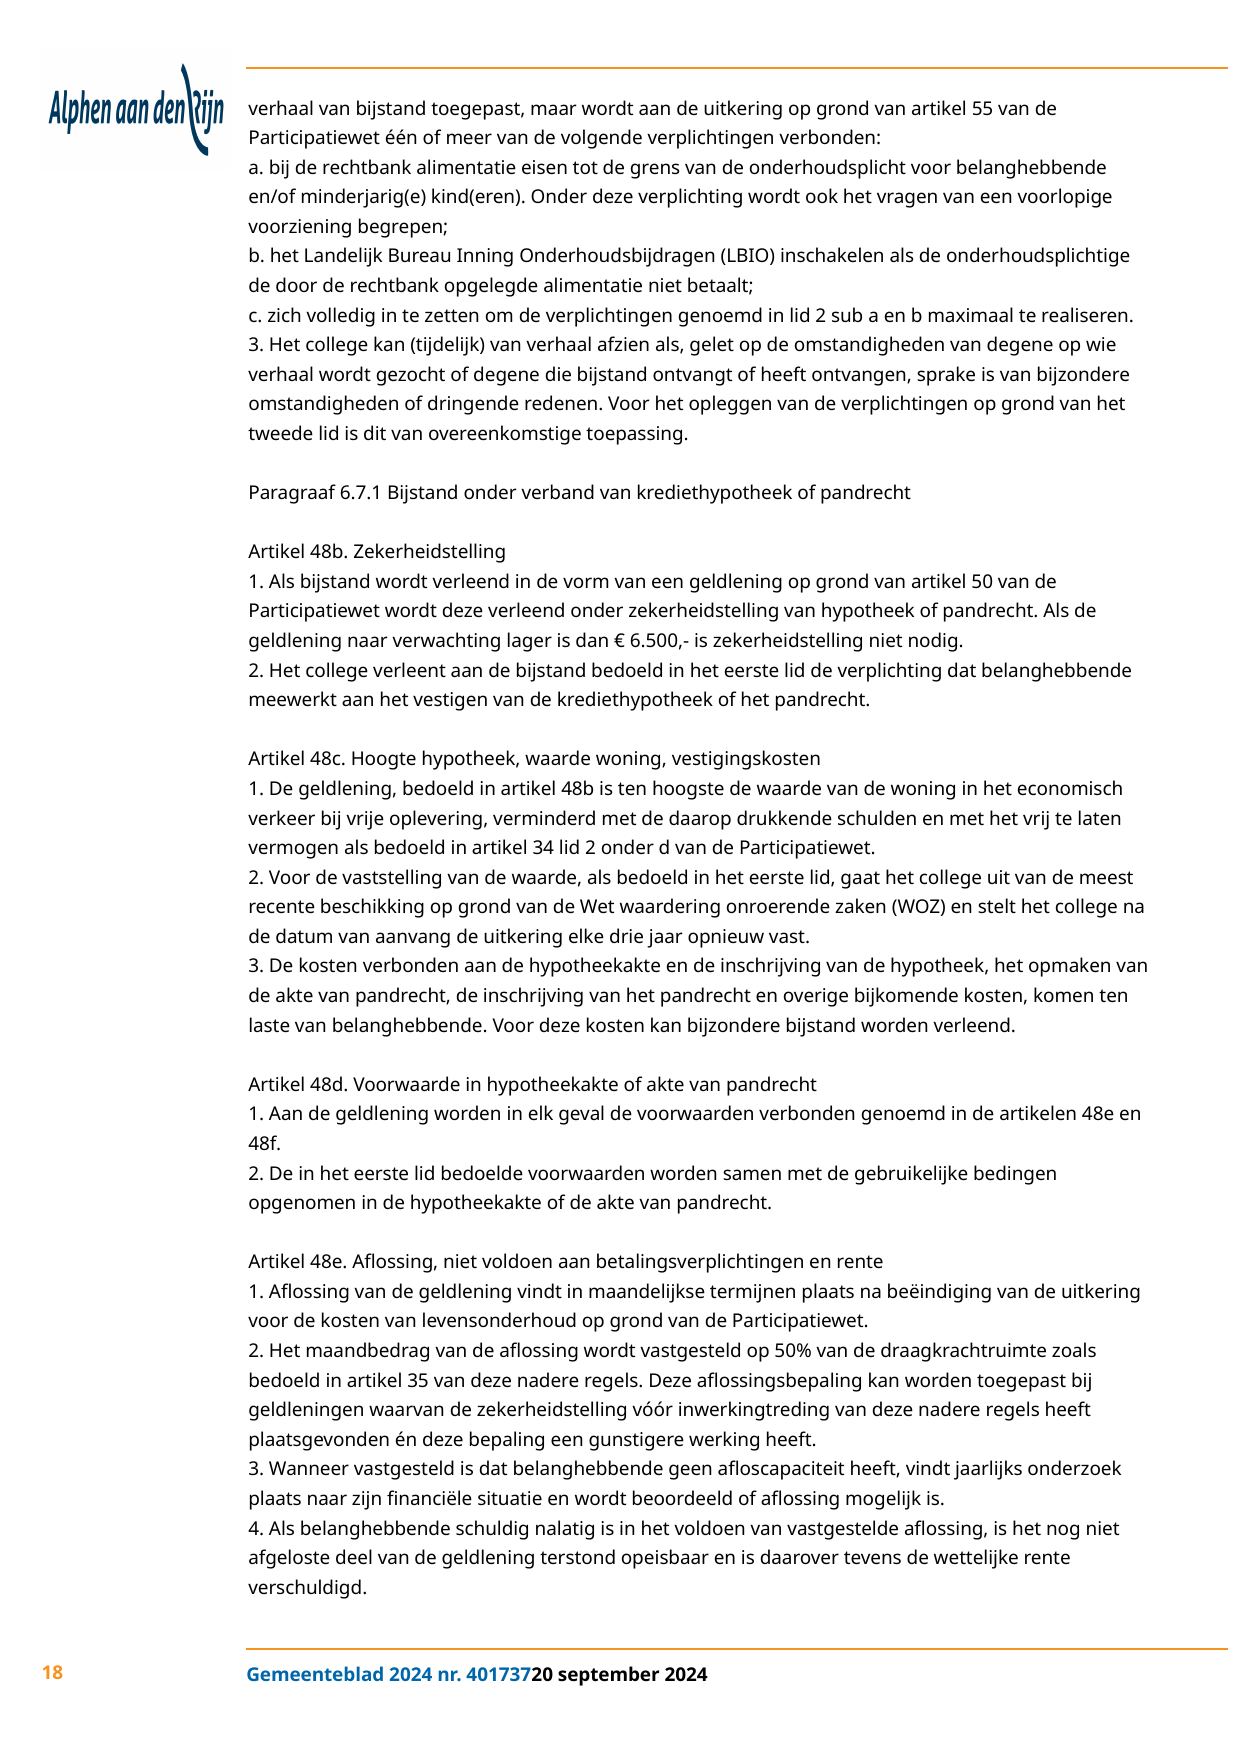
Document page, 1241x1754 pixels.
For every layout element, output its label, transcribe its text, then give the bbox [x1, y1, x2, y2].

text 2. Het college verleent aan de bijstand bedoeld in het eerste lid de verplichting dat belanghebbende meewerkt aan het vestigen van de krediethypotheek of het pandrecht. [248, 657, 1152, 712]
text 2. Het maandbedrag van de aflossing wordt vastgesteld op 50% van de draagkrachtruimte zoals bedoeld in artikel 35 van deze nadere regels. Deze aflossingsbepaling kan worden toegepast bij geldleningen waarvan de zekerheidstelling vóór inwerkingtreding van deze nadere regels heeft plaatsgevonden én deze bepaling een gunstigere werking heeft. [248, 1337, 1152, 1452]
text 1. De geldlening, bedoeld in artikel 48b is ten hoogste de waarde van de woning in het economisch verkeer bij vrije oplevering, verminderd met de daarop drukkende schulden en met het vrij te laten vermogen als bedoeld in artikel 34 lid 2 onder d van de Participatiewet. [248, 775, 1152, 860]
text c. zich volledig in te zetten om de verplichtingen genoemd in lid 2 sub a en b maximaal te realiseren. [248, 302, 1152, 328]
text 3. Het college kan (tijdelijk) van verhaal afzien als, gelet op de omstandigheden van degene op wie verhaal wordt gezocht of degene die bijstand ontvangt of heeft ontvangen, sprake is van bijzondere omstandigheden of dringende redenen. Voor het opleggen van de verplichtingen op grond van het tweede lid is dit van overeenkomstige toepassing. [248, 331, 1152, 446]
text 1. Aflossing van de geldlening vindt in maandelijkse termijnen plaats na beëindiging van de uitkering voor de kosten van levensonderhoud op grond van de Participatiewet. [248, 1278, 1152, 1333]
text a. bij de rechtbank alimentatie eisen tot de grens van de onderhoudsplicht voor belanghebbende en/of minderjarig(e) kind(eren). Onder deze verplichting wordt ook het vragen van een voorlopige voorziening begrepen; [248, 154, 1152, 239]
text 1. Als bijstand wordt verleend in de vorm van een geldlening op grond van artikel 50 van de Participatiewet wordt deze verleend onder zekerheidstelling van hypotheek of pandrecht. Als de geldlening naar verwachting lager is dan € 6.500,- is zekerheidstelling niet nodig. [248, 568, 1152, 653]
text 3. Wanneer vastgesteld is dat belanghebbende geen afloscapaciteit heeft, vindt jaarlijks onderzoek plaats naar zijn financiële situatie en wordt beoordeeld of aflossing mogelijk is. [248, 1456, 1152, 1511]
text Artikel 48d. Voorwaarde in hypotheekakte of akte van pandrecht [248, 1071, 1152, 1097]
text Paragraaf 6.7.1 Bijstand onder verband van krediethypotheek of pandrecht [248, 479, 1152, 505]
text b. het Landelijk Bureau Inning Onderhoudsbijdragen (LBIO) inschakelen als de onderhoudsplichtige de door de rechtbank opgelegde alimentatie niet betaalt; [248, 243, 1152, 298]
text verhaal van bijstand toegepast, maar wordt aan de uitkering op grond van artikel 55 van de Participatiewet één of meer van de volgende verplichtingen verbonden: [248, 95, 1152, 150]
text 2. De in het eerste lid bedoelde voorwaarden worden samen met de gebruikelijke bedingen opgenomen in de hypotheekakte of de akte van pandrecht. [248, 1160, 1152, 1215]
text Artikel 48e. Aflossing, niet voldoen aan betalingsverplichtingen en rente [248, 1248, 1152, 1274]
text 3. De kosten verbonden aan de hypotheekakte en de inschrijving van de hypotheek, het opmaken van de akte van pandrecht, de inschrijving van het pandrecht en overige bijkomende kosten, komen ten laste van belanghebbende. Voor deze kosten kan bijzondere bijstand worden verleend. [248, 953, 1152, 1038]
text 4. Als belanghebbende schuldig nalatig is in het voldoen van vastgestelde aflossing, is het nog niet afgeloste deel van de geldlening terstond opeisbaar en is daarover tevens de wettelijke rente verschuldigd. [248, 1515, 1152, 1600]
text Artikel 48b. Zekerheidstelling [248, 538, 1152, 564]
text Artikel 48c. Hoogte hypotheek, waarde woning, vestigingskosten [248, 746, 1152, 771]
picture [41, 47, 231, 172]
text 2. Voor de vaststelling van de waarde, als bedoeld in het eerste lid, gaat het college uit van de meest recente beschikking op grond van de Wet waardering onroerende zaken (WOZ) en stelt het college na de datum van aanvang de uitkering elke drie jaar opnieuw vast. [248, 864, 1152, 949]
text 1. Aan de geldlening worden in elk geval de voorwaarden verbonden genoemd in de artikelen 48e en 48f. [248, 1101, 1152, 1156]
